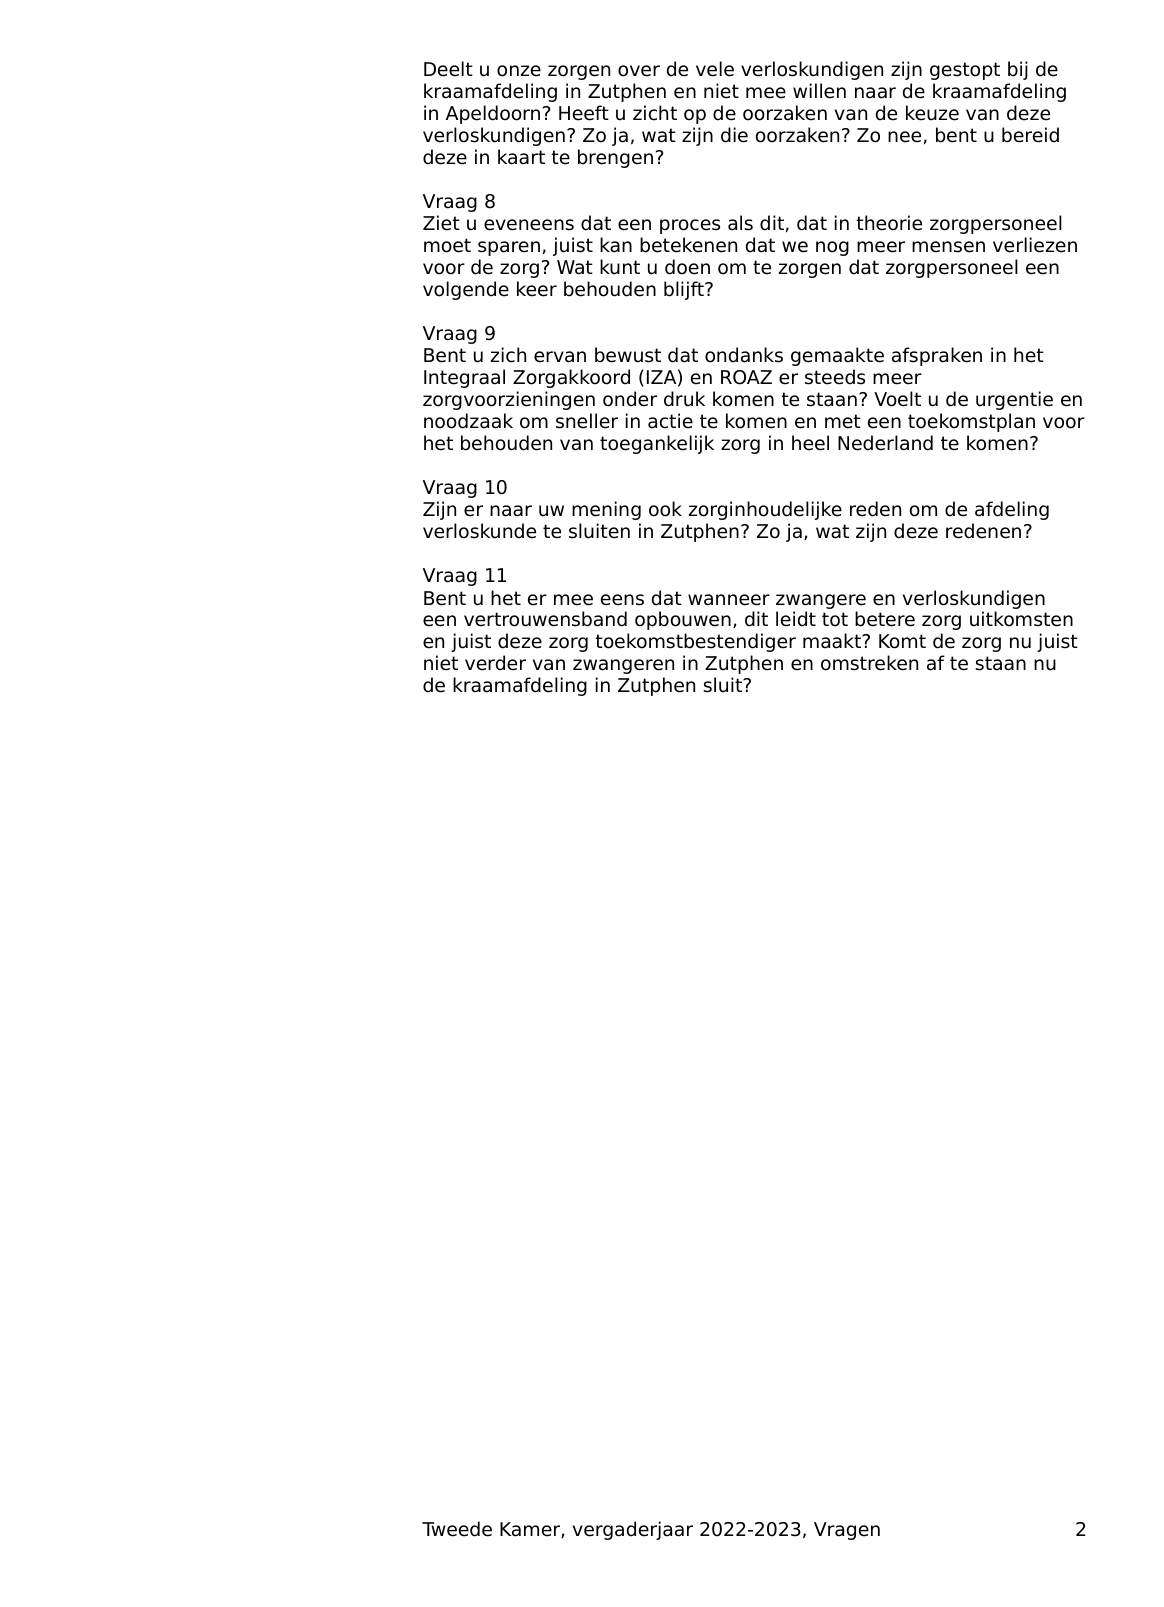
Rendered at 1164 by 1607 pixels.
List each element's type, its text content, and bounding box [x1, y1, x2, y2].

text Deelt u onze zorgen over de vele verloskundigen zijn gestopt bij de kraamafdeling in Zutphen en niet mee willen naar de kraamafdeling in Apeldoorn? Heeft u zicht op de oorzaken van de keuze van deze verloskundigen? Zo ja, wat zijn die oorzaken? Zo nee, bent u bereid deze in kaart te brengen? [422, 59, 1087, 169]
text Ziet u eveneens dat een proces als dit, dat in theorie zorgpersoneel moet sparen, juist kan betekenen dat we nog meer mensen verliezen voor de zorg? Wat kunt u doen om te zorgen dat zorgpersoneel een volgende keer behouden blijft? [422, 213, 1087, 301]
text Vraag 10 [422, 477, 1087, 499]
text Vraag 9 [422, 323, 1087, 345]
text Vraag 11 [422, 565, 1087, 587]
text Bent u het er mee eens dat wanneer zwangere en verloskundigen een vertrouwensband opbouwen, dit leidt tot betere zorg uitkomsten en juist deze zorg toekomstbestendiger maakt? Komt de zorg nu juist niet verder van zwangeren in Zutphen en omstreken af te staan nu de kraamafdeling in Zutphen sluit? [422, 587, 1087, 697]
text Vraag 8 [422, 191, 1087, 213]
text Bent u zich ervan bewust dat ondanks gemaakte afspraken in het Integraal Zorgakkoord (IZA) en ROAZ er steeds meer zorgvoorzieningen onder druk komen te staan? Voelt u de urgentie en noodzaak om sneller in actie te komen en met een toekomstplan voor het behouden van toegankelijk zorg in heel Nederland te komen? [422, 345, 1087, 455]
text Zijn er naar uw mening ook zorginhoudelijke reden om de afdeling verloskunde te sluiten in Zutphen? Zo ja, wat zijn deze redenen? [422, 499, 1087, 543]
